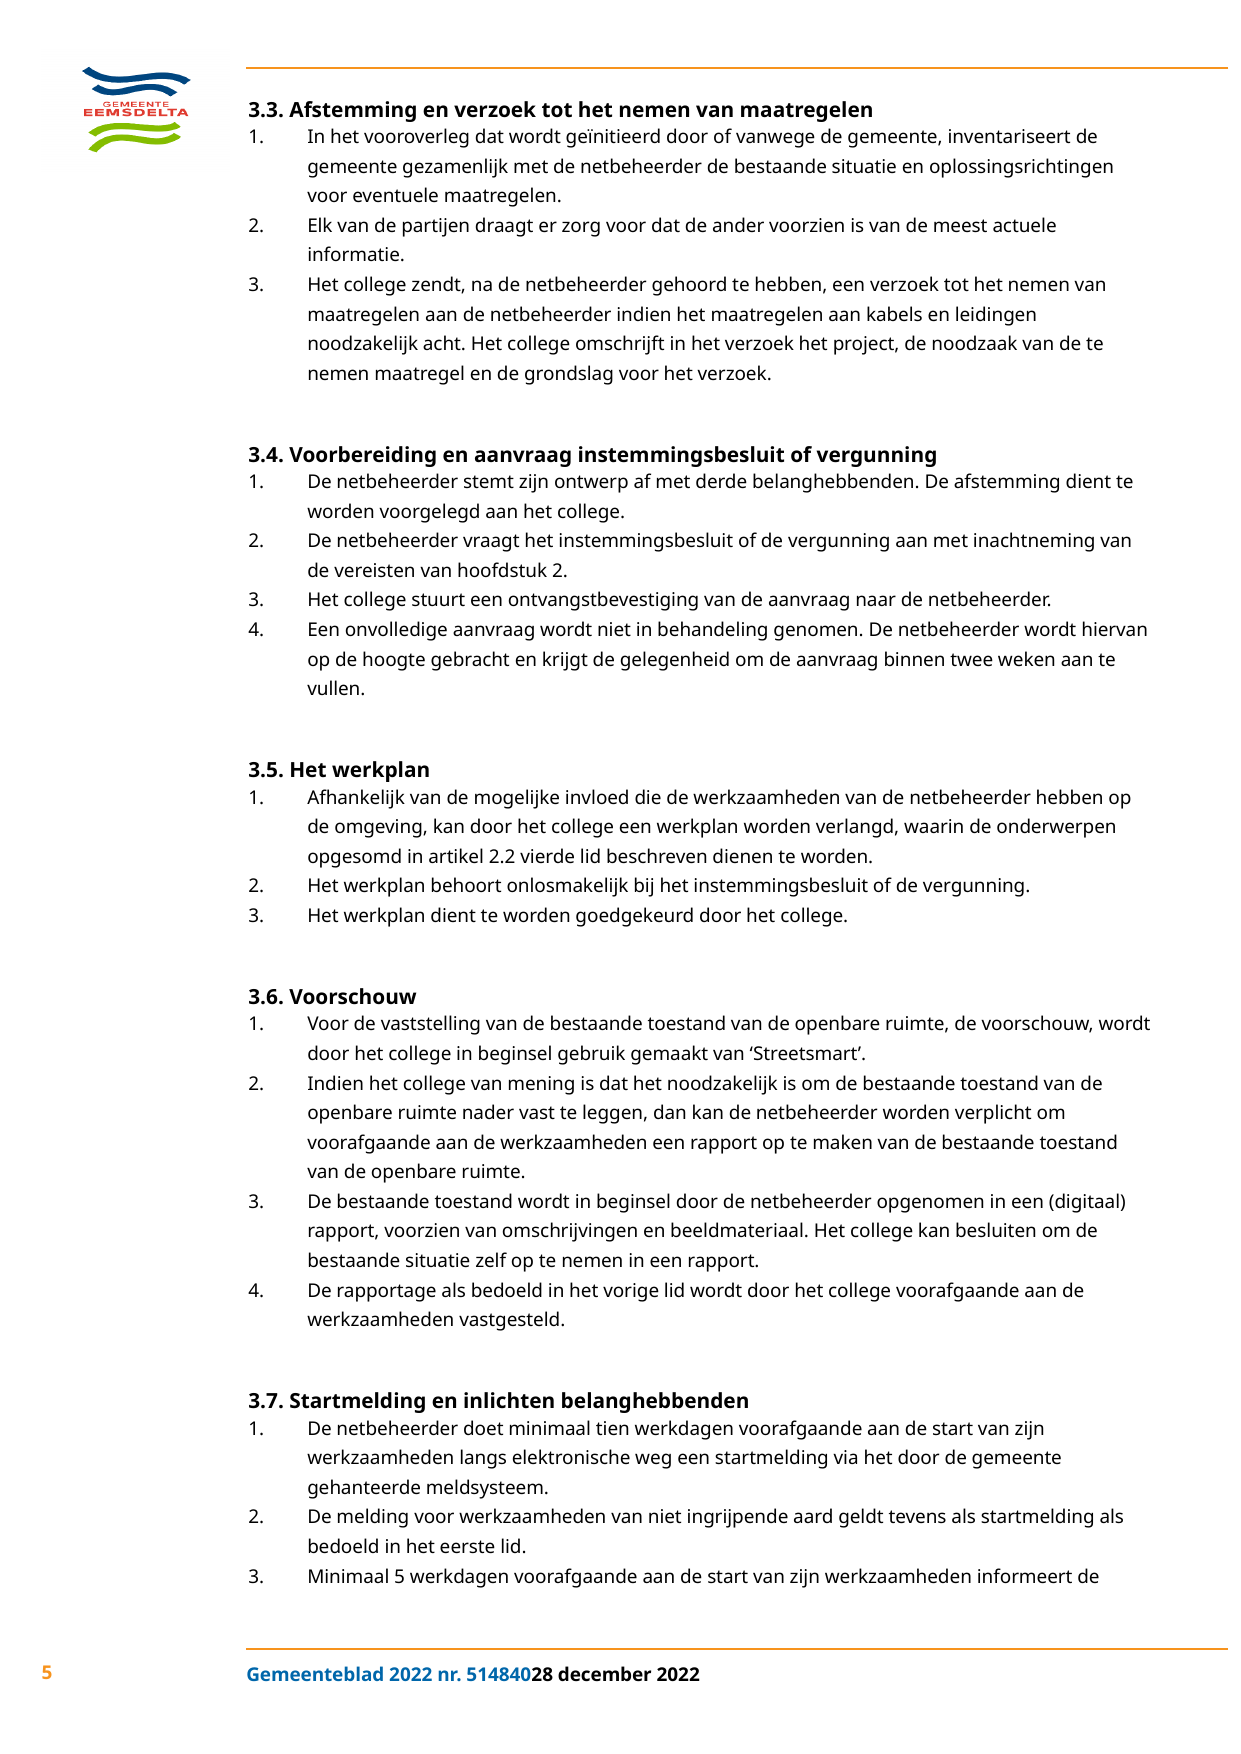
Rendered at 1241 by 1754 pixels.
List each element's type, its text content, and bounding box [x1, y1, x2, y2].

list Voor de vaststelling van de bestaande toestand van de openbare ruimte, de voorschouw, wordt door het college in beginsel gebruik gemaakt van ‘Streetsmart’. [248, 1011, 1152, 1066]
text 3.4. Voorbereiding en aanvraag instemmingsbesluit of vergunning [248, 440, 1152, 468]
text 3.5. Het werkplan [248, 755, 1152, 784]
list De melding voor werkzaamheden van niet ingrijpende aard geldt tevens als startmelding als bedoeld in het eerste lid. [248, 1504, 1152, 1559]
list Minimaal 5 werkdagen voorafgaande aan de start van zijn werkzaamheden informeert de [248, 1563, 1152, 1588]
text 3.6. Voorschouw [248, 982, 1152, 1011]
text 3.3. Afstemming en verzoek tot het nemen van maatregelen [248, 95, 1152, 123]
list Het werkplan behoort onlosmakelijk bij het instemmingsbesluit of de vergunning. [248, 873, 1152, 898]
list De bestaande toestand wordt in beginsel door de netbeheerder opgenomen in een (digitaal) rapport, voorzien van omschrijvingen en beeldmateriaal. Het college kan besluiten om de bestaande situatie zelf op te nemen in een rapport. [248, 1188, 1152, 1273]
list Elk van de partijen draagt er zorg voor dat de ander voorzien is van de meest actuele informatie. [248, 212, 1152, 267]
list Afhankelijk van de mogelijke invloed die de werkzaamheden van de netbeheerder hebben op de omgeving, kan door het college een werkplan worden verlangd, waarin de onderwerpen opgesomd in artikel 2.2 vierde lid beschreven dienen te worden. [248, 784, 1152, 869]
list De netbeheerder stemt zijn ontwerp af met derde belanghebbenden. De afstemming dient te worden voorgelegd aan het college. [248, 468, 1152, 524]
list Indien het college van mening is dat het noodzakelijk is om de bestaande toestand van de openbare ruimte nader vast te leggen, dan kan de netbeheerder worden verplicht om voorafgaande aan de werkzaamheden een rapport op te maken van de bestaande toestand van de openbare ruimte. [248, 1070, 1152, 1184]
picture [41, 47, 231, 172]
list Het werkplan dient te worden goedgekeurd door het college. [248, 902, 1152, 928]
list Het college stuurt een ontvangstbevestiging van de aanvraag naar de netbeheerder. [248, 587, 1152, 612]
list Het college zendt, na de netbeheerder gehoord te hebben, een verzoek tot het nemen van maatregelen aan de netbeheerder indien het maatregelen aan kabels en leidingen noodzakelijk acht. Het college omschrijft in het verzoek het project, de noodzaak van de te nemen maatregel en de grondslag voor het verzoek. [248, 271, 1152, 386]
text 3.7. Startmelding en inlichten belanghebbenden [248, 1386, 1152, 1415]
list De rapportage als bedoeld in het vorige lid wordt door het college voorafgaande aan de werkzaamheden vastgesteld. [248, 1277, 1152, 1332]
list De netbeheerder doet minimaal tien werkdagen voorafgaande aan de start van zijn werkzaamheden langs elektronische weg een startmelding via het door de gemeente gehanteerde meldsysteem. [248, 1415, 1152, 1500]
list De netbeheerder vraagt het instemmingsbesluit of de vergunning aan met inachtneming van de vereisten van hoofdstuk 2. [248, 527, 1152, 583]
list Een onvolledige aanvraag wordt niet in behandeling genomen. De netbeheerder wordt hiervan op de hoogte gebracht en krijgt de gelegenheid om de aanvraag binnen twee weken aan te vullen. [248, 616, 1152, 701]
list In het vooroverleg dat wordt geïnitieerd door of vanwege de gemeente, inventariseert de gemeente gezamenlijk met de netbeheerder de bestaande situatie en oplossingsrichtingen voor eventuele maatregelen. [248, 123, 1152, 208]
